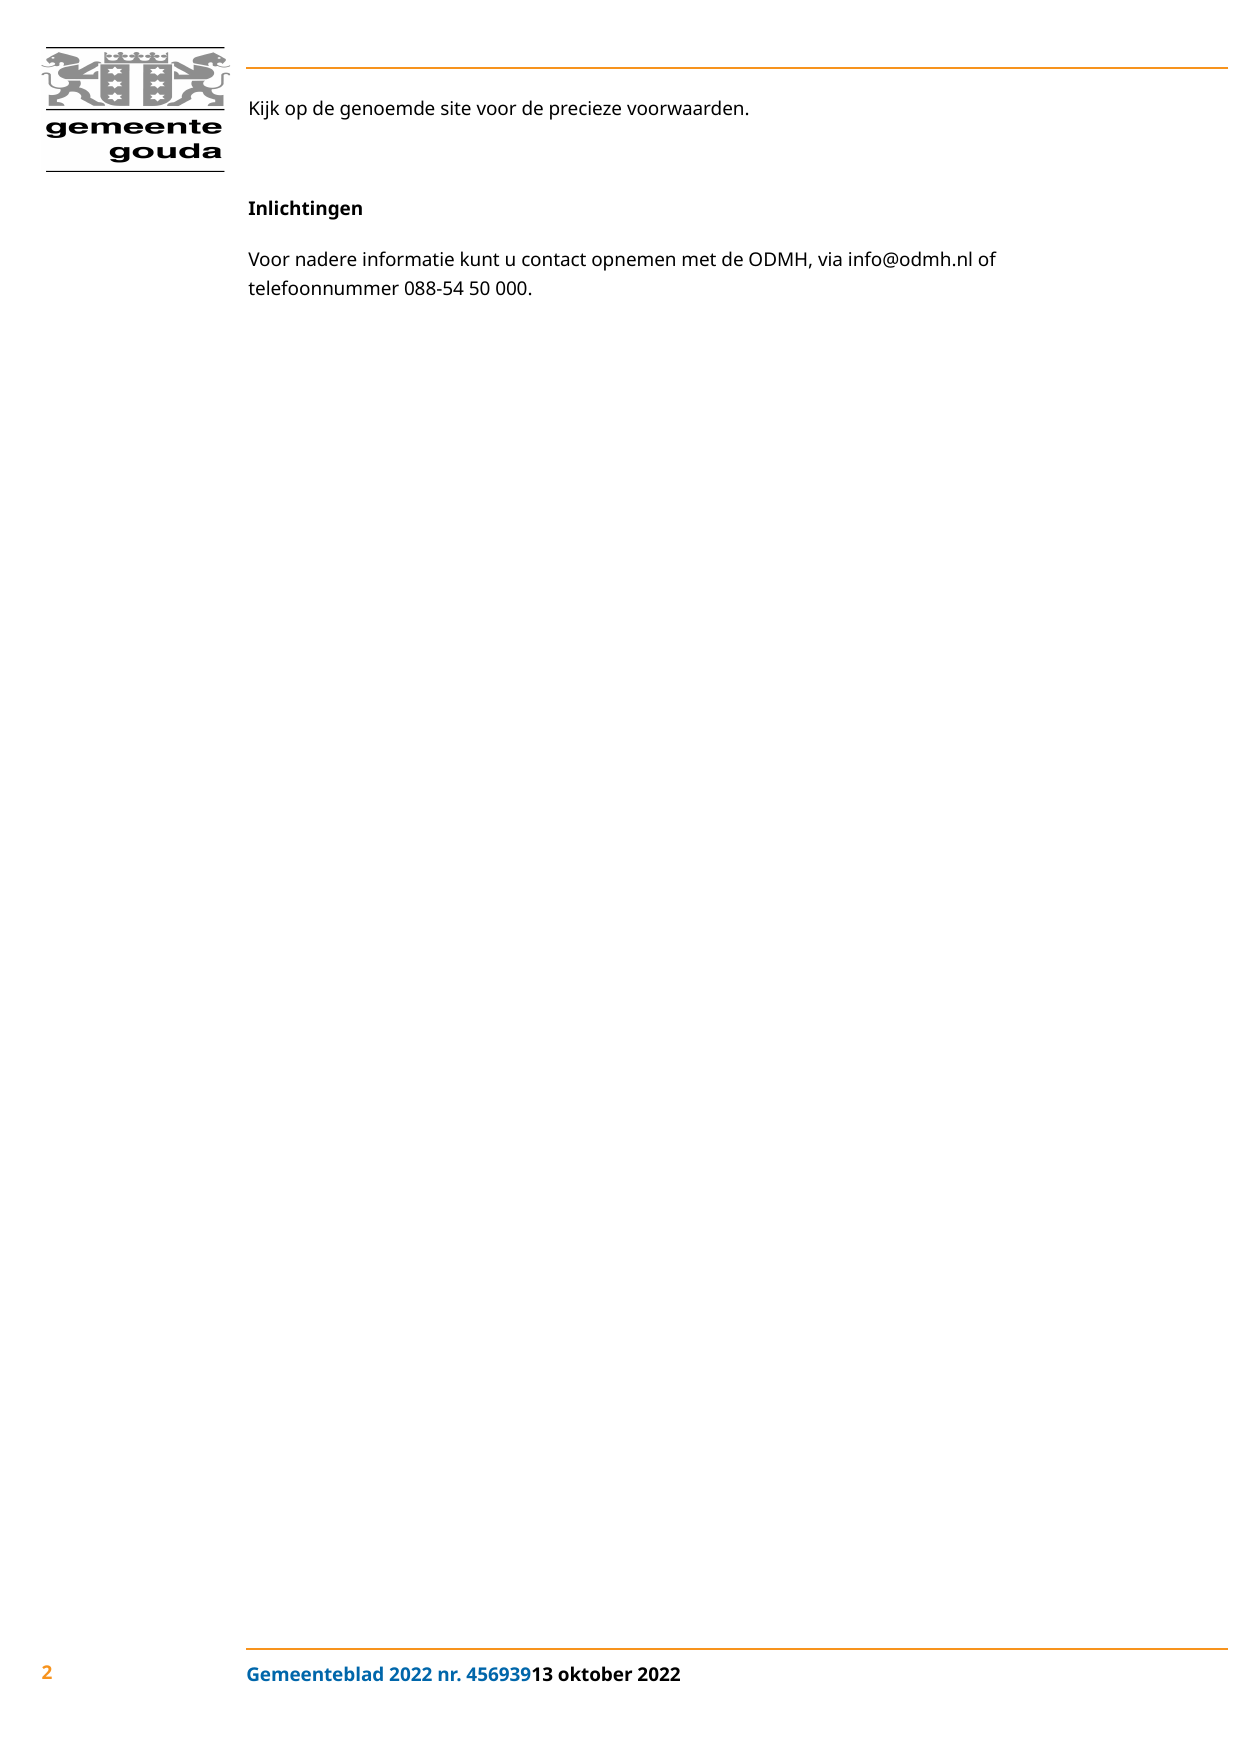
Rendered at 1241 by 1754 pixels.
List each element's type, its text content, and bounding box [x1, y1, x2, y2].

text Kijk op de genoemde site voor de precieze voorwaarden. [248, 95, 1152, 121]
text Voor nadere informatie kunt u contact opnemen met de ODMH, via info@odmh.nl of telefoonnummer 088-54 50 000. [248, 246, 1152, 301]
picture [41, 47, 231, 172]
text Inlichtingen [248, 196, 1152, 221]
